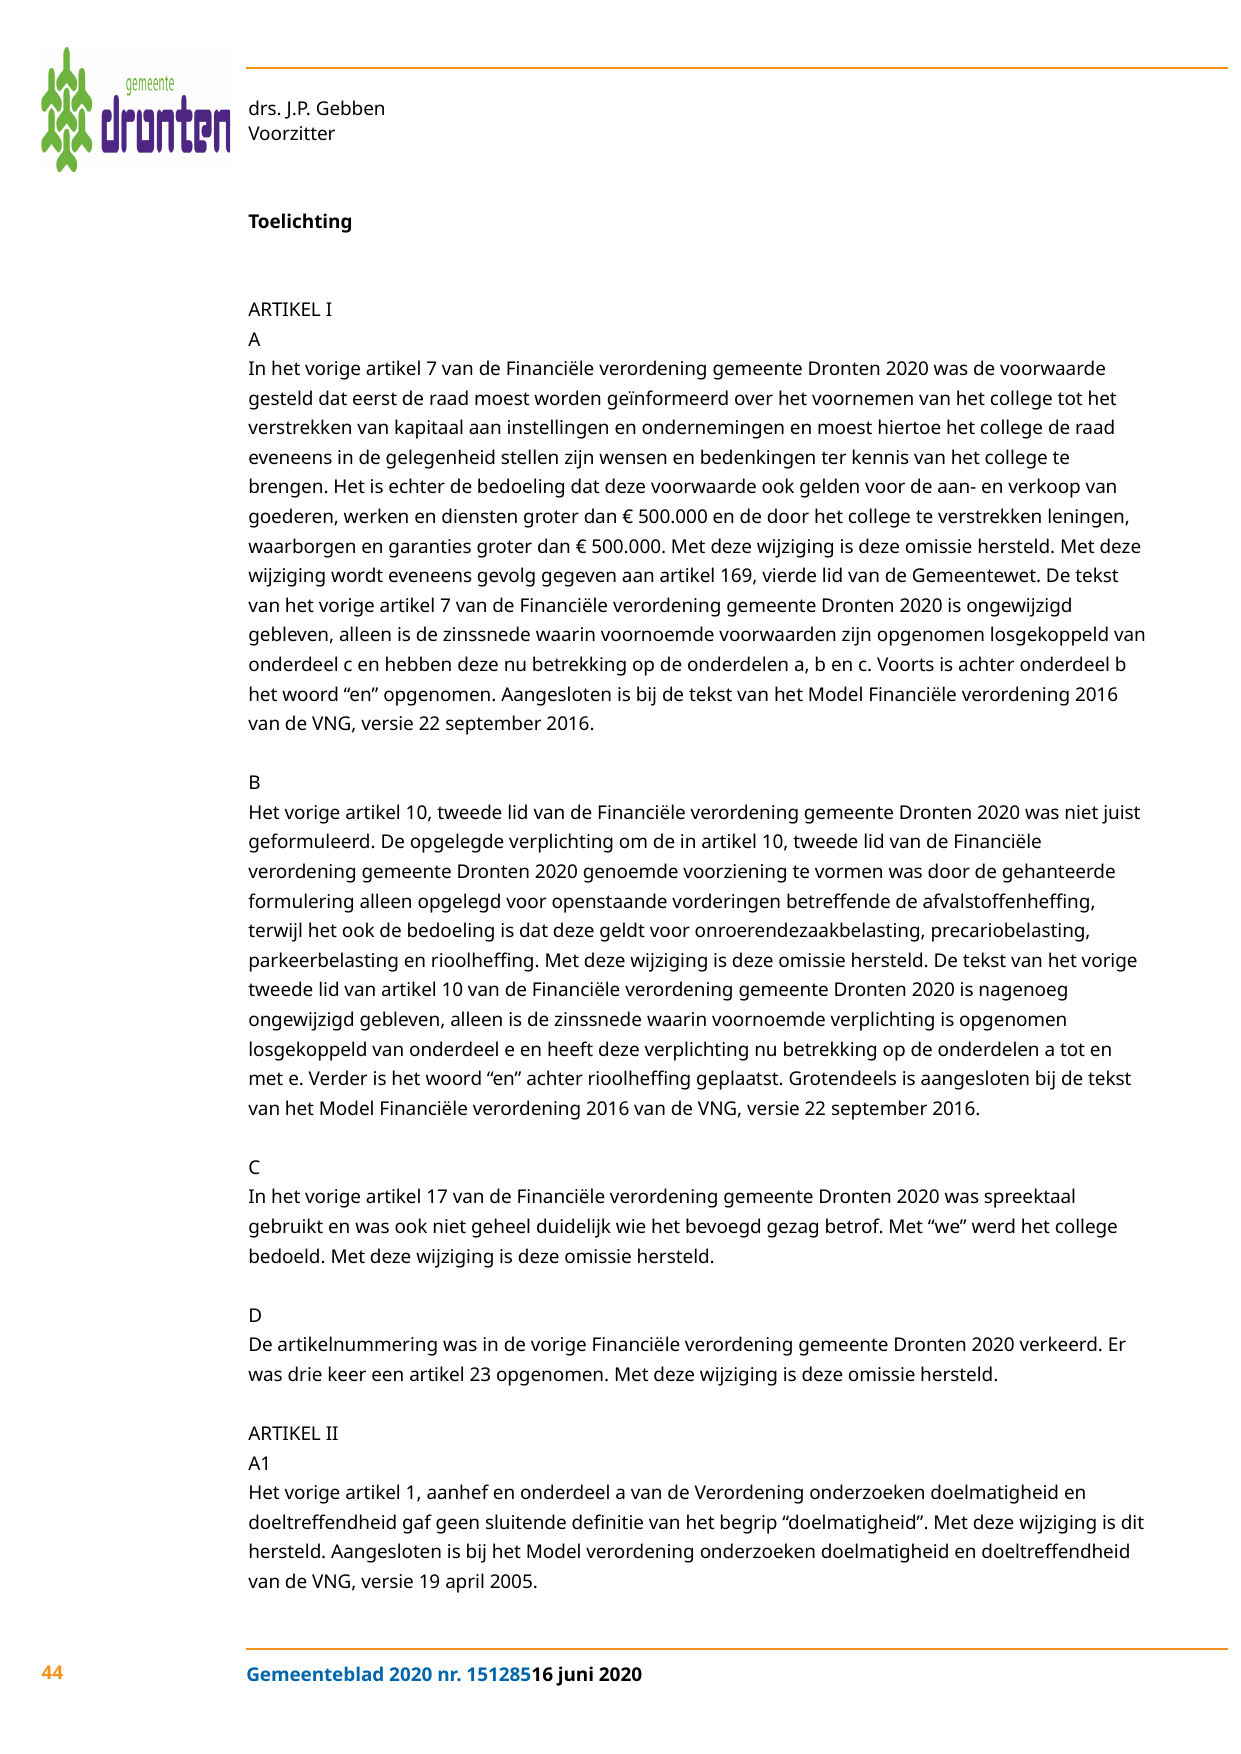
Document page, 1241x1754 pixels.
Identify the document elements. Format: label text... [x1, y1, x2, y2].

text drs. J.P. Gebben [248, 95, 1152, 121]
text B [248, 769, 1152, 795]
text In het vorige artikel 17 van de Financiële verordening gemeente Dronten 2020 was spreektaal gebruikt en was ook niet geheel duidelijk wie het bevoegd gezag betrof. Met “we” werd het college bedoeld. Met deze wijziging is deze omissie hersteld. [248, 1184, 1152, 1268]
text Voorzitter [248, 121, 1152, 146]
text ARTIKEL I [248, 296, 1152, 322]
text A1 [248, 1450, 1152, 1476]
text Het vorige artikel 10, tweede lid van de Financiële verordening gemeente Dronten 2020 was niet juist geformuleerd. De opgelegde verplichting om de in artikel 10, tweede lid van de Financiële verordening gemeente Dronten 2020 genoemde voorziening te vormen was door de gehanteerde formulering alleen opgelegd voor openstaande vorderingen betreffende de afvalstoffenheffing, terwijl het ook de bedoeling is dat deze geldt voor onroerendezaakbelasting, precariobelasting, parkeerbelasting en rioolheffing. Met deze wijziging is deze omissie hersteld. De tekst van het vorige tweede lid van artikel 10 van de Financiële verordening gemeente Dronten 2020 is nagenoeg ongewijzigd gebleven, alleen is de zinssnede waarin voornoemde verplichting is opgenomen losgekoppeld van onderdeel e en heeft deze verplichting nu betrekking op de onderdelen a tot en met e. Verder is het woord “en” achter rioolheffing geplaatst. Grotendeels is aangesloten bij de tekst van het Model Financiële verordening 2016 van de VNG, versie 22 september 2016. [248, 799, 1152, 1121]
text ARTIKEL II [248, 1420, 1152, 1446]
text Het vorige artikel 1, aanhef en onderdeel a van de Verordening onderzoeken doelmatigheid en doeltreffendheid gaf geen sluitende definitie van het begrip “doelmatigheid”. Met deze wijziging is dit hersteld. Aangesloten is bij het Model verordening onderzoeken doelmatigheid en doeltreffendheid van de VNG, versie 19 april 2005. [248, 1479, 1152, 1594]
picture [41, 47, 231, 172]
text Toelichting [248, 198, 1152, 237]
text De artikelnummering was in de vorige Financiële verordening gemeente Dronten 2020 verkeerd. Er was drie keer een artikel 23 opgenomen. Met deze wijziging is deze omissie hersteld. [248, 1332, 1152, 1387]
text C [248, 1154, 1152, 1180]
text D [248, 1302, 1152, 1328]
text In het vorige artikel 7 van de Financiële verordening gemeente Dronten 2020 was de voorwaarde gesteld dat eerst de raad moest worden geïnformeerd over het voornemen van het college tot het verstrekken van kapitaal aan instellingen en ondernemingen en moest hiertoe het college de raad eveneens in de gelegenheid stellen zijn wensen en bedenkingen ter kennis van het college te brengen. Het is echter de bedoeling dat deze voorwaarde ook gelden voor de aan- en verkoop van goederen, werken en diensten groter dan € 500.000 en de door het college te verstrekken leningen, waarborgen en garanties groter dan € 500.000. Met deze wijziging is deze omissie hersteld. Met deze wijziging wordt eveneens gevolg gegeven aan artikel 169, vierde lid van de Gemeentewet. De tekst van het vorige artikel 7 van de Financiële verordening gemeente Dronten 2020 is ongewijzigd gebleven, alleen is de zinssnede waarin voornoemde voorwaarden zijn opgenomen losgekoppeld van onderdeel c en hebben deze nu betrekking op de onderdelen a, b en c. Voorts is achter onderdeel b het woord “en” opgenomen. Aangesloten is bij de tekst van het Model Financiële verordening 2016 van de VNG, versie 22 september 2016. [248, 355, 1152, 736]
text A [248, 326, 1152, 351]
